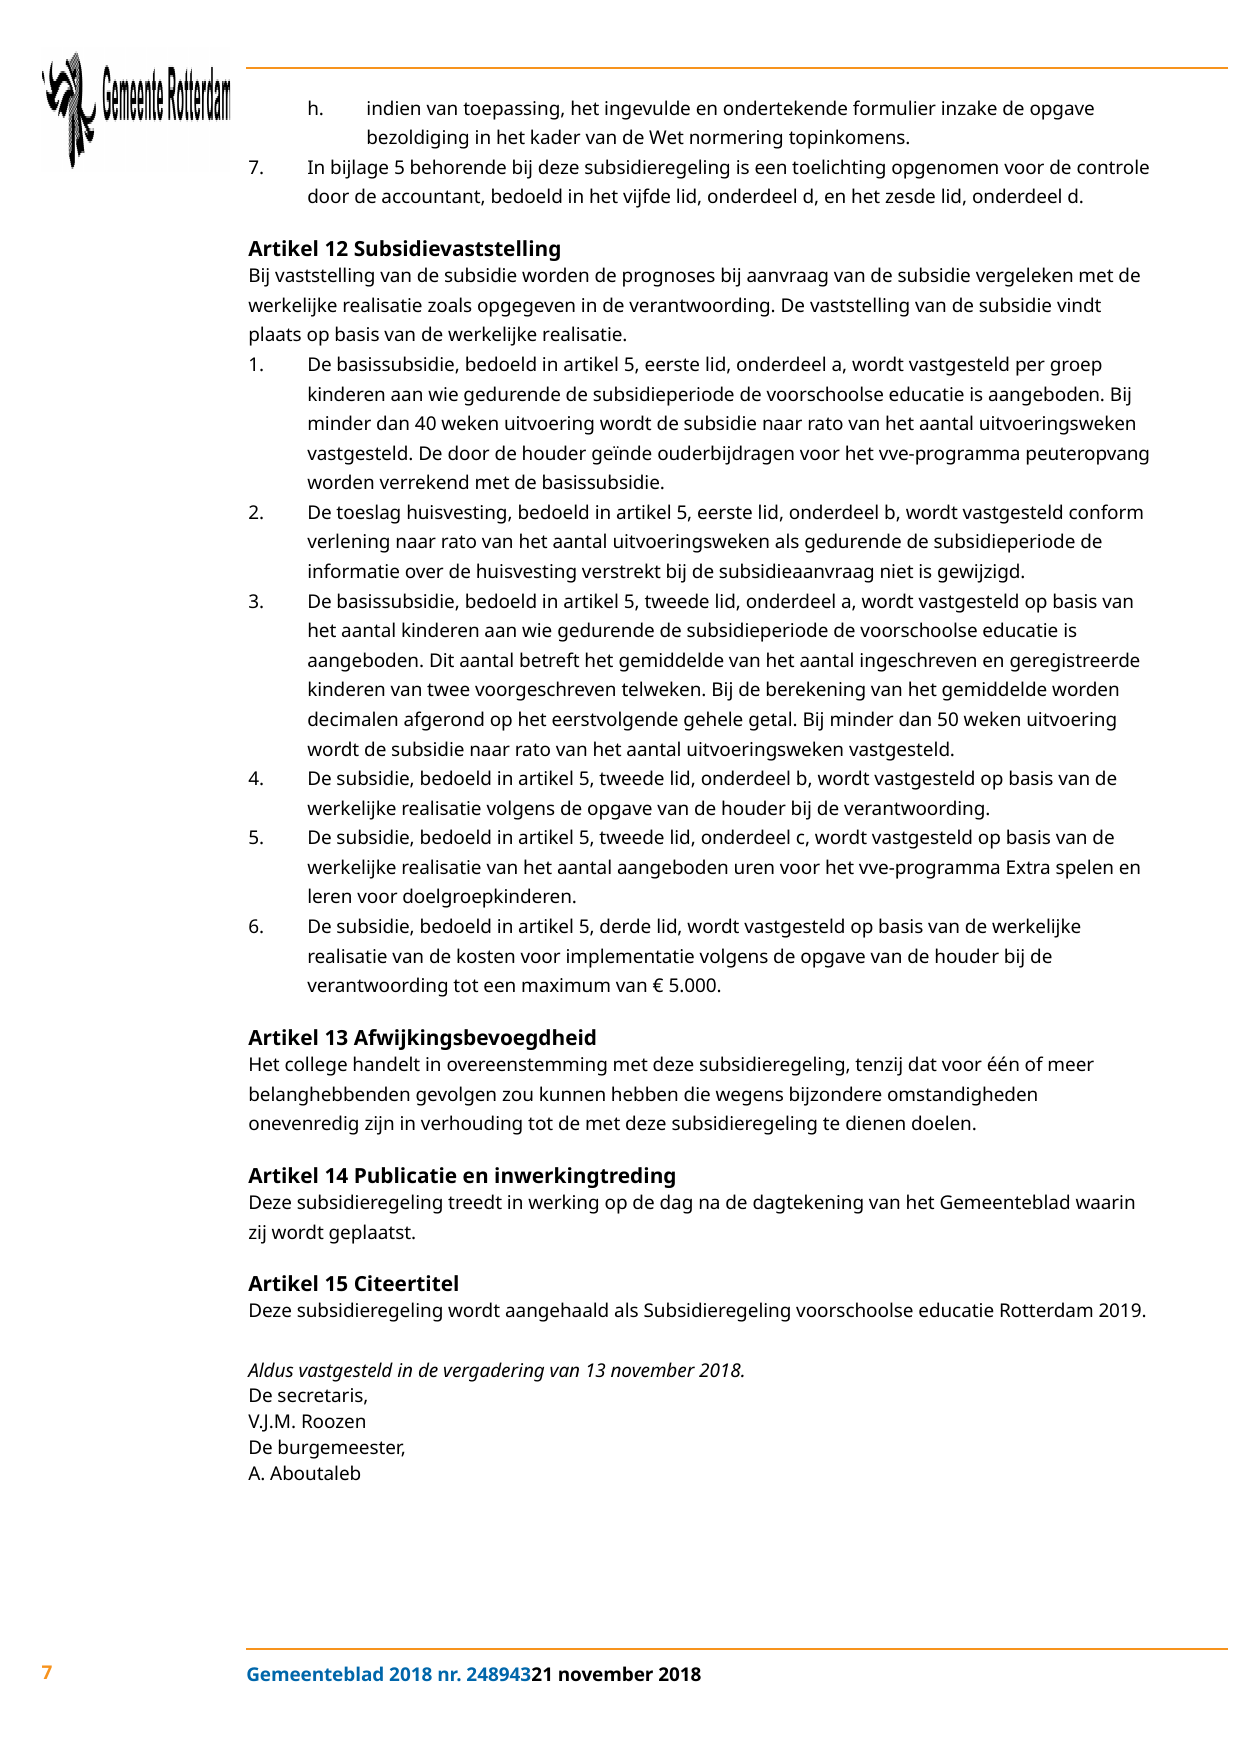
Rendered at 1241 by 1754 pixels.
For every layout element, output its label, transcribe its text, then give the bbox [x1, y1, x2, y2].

text Deze subsidieregeling treedt in werking op de dag na de dagtekening van het Gemeenteblad waarin zij wordt geplaatst. [248, 1189, 1152, 1244]
picture [41, 47, 231, 172]
list De subsidie, bedoeld in artikel 5, tweede lid, onderdeel c, wordt vastgesteld op basis van de werkelijke realisatie van het aantal aangeboden uren voor het vve-programma Extra spelen en leren voor doelgroepkinderen. [248, 824, 1152, 909]
list indien van toepassing, het ingevulde en ondertekende formulier inzake de opgave bezoldiging in het kader van de Wet normering topinkomens. [307, 95, 1152, 150]
text Artikel 14 Publicatie en inwerkingtreding [248, 1161, 1152, 1189]
list In bijlage 5 behorende bij deze subsidieregeling is een toelichting opgenomen voor de controle door de accountant, bedoeld in het vijfde lid, onderdeel d, en het zesde lid, onderdeel d. [248, 154, 1152, 209]
text Aldus vastgesteld in de vergadering van 13 november 2018. [248, 1357, 1152, 1383]
list De toeslag huisvesting, bedoeld in artikel 5, eerste lid, onderdeel b, wordt vastgesteld conform verlening naar rato van het aantal uitvoeringsweken als gedurende de subsidieperiode de informatie over de huisvesting verstrekt bij de subsidieaanvraag niet is gewijzigd. [248, 499, 1152, 584]
text V.J.M. Roozen [248, 1408, 1152, 1434]
list De subsidie, bedoeld in artikel 5, derde lid, wordt vastgesteld op basis van de werkelijke realisatie van de kosten voor implementatie volgens de opgave van de houder bij de verantwoording tot een maximum van € 5.000. [248, 913, 1152, 998]
text A. Aboutaleb [248, 1460, 1152, 1486]
text Deze subsidieregeling wordt aangehaald als Subsidieregeling voorschoolse educatie Rotterdam 2019. [248, 1298, 1152, 1323]
list De subsidie, bedoeld in artikel 5, tweede lid, onderdeel b, wordt vastgesteld op basis van de werkelijke realisatie volgens de opgave van de houder bij de verantwoording. [248, 765, 1152, 821]
list De basissubsidie, bedoeld in artikel 5, eerste lid, onderdeel a, wordt vastgesteld per groep kinderen aan wie gedurende de subsidieperiode de voorschoolse educatie is aangeboden. Bij minder dan 40 weken uitvoering wordt de subsidie naar rato van het aantal uitvoeringsweken vastgesteld. De door de houder geïnde ouderbijdragen voor het vve-programma peuteropvang worden verrekend met de basissubsidie. [248, 351, 1152, 495]
text Bij vaststelling van de subsidie worden de prognoses bij aanvraag van de subsidie vergeleken met de werkelijke realisatie zoals opgegeven in de verantwoording. De vaststelling van de subsidie vindt plaats op basis van de werkelijke realisatie. [248, 262, 1152, 347]
text De burgemeester, [248, 1434, 1152, 1460]
text Het college handelt in overeenstemming met deze subsidieregeling, tenzij dat voor één of meer belanghebbenden gevolgen zou kunnen hebben die wegens bijzondere omstandigheden onevenredig zijn in verhouding tot de met deze subsidieregeling te dienen doelen. [248, 1051, 1152, 1136]
text Artikel 12 Subsidievaststelling [248, 234, 1152, 262]
text Artikel 13 Afwijkingsbevoegdheid [248, 1023, 1152, 1051]
text De secretaris, [248, 1383, 1152, 1408]
list De basissubsidie, bedoeld in artikel 5, tweede lid, onderdeel a, wordt vastgesteld op basis van het aantal kinderen aan wie gedurende de subsidieperiode de voorschoolse educatie is aangeboden. Dit aantal betreft het gemiddelde van het aantal ingeschreven en geregistreerde kinderen van twee voorgeschreven telweken. Bij de berekening van het gemiddelde worden decimalen afgerond op het eerstvolgende gehele getal. Bij minder dan 50 weken uitvoering wordt de subsidie naar rato van het aantal uitvoeringsweken vastgesteld. [248, 588, 1152, 761]
text Artikel 15 Citeertitel [248, 1269, 1152, 1298]
